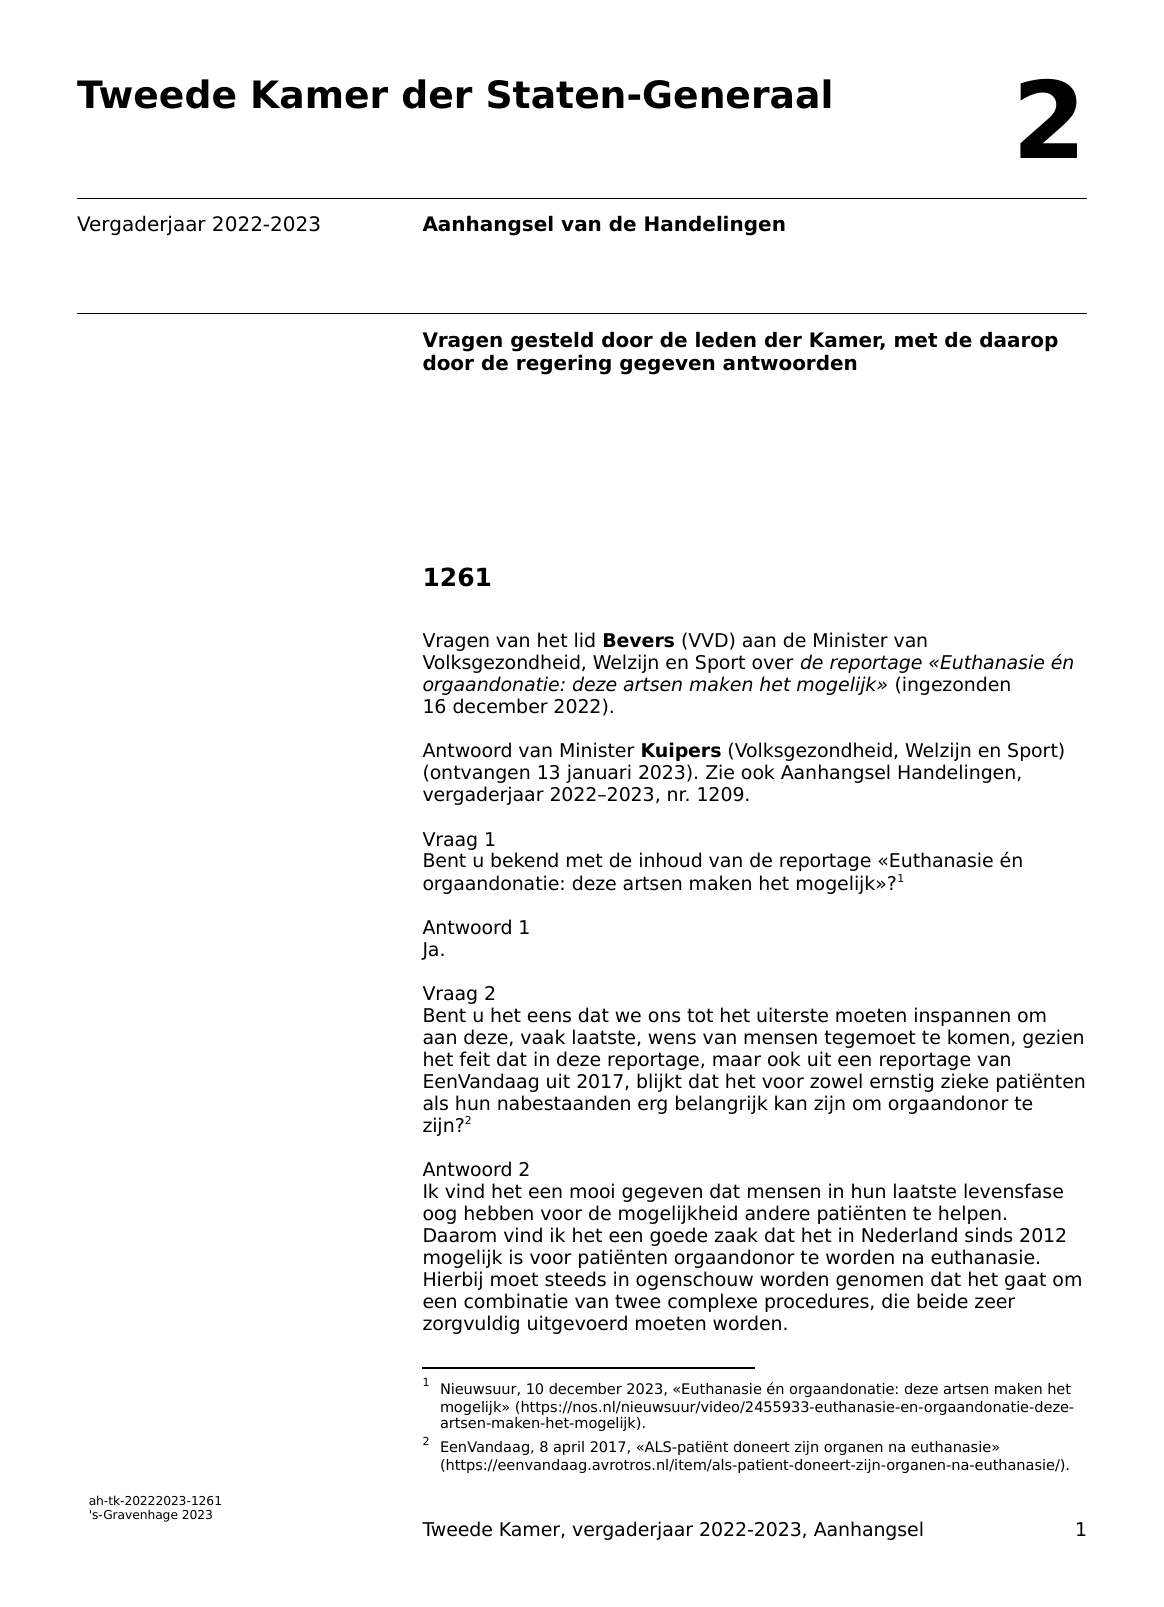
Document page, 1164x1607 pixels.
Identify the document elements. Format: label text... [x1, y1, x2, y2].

table_cell [77, 314, 422, 375]
text Ik vind het een mooi gegeven dat mensen in hun laatste levensfase oog hebben voor de mogelijkheid andere patiënten te helpen. Daarom vind ik het een goede zaak dat het in Nederland sinds 2012 mogelijk is voor patiënten orgaandonor te worden na euthanasie. Hierbij moet steeds in ogenschouw worden genomen dat het gaat om een combinatie van twee complexe procedures, die beide zeer zorgvuldig uitgevoerd moeten worden. [422, 1181, 1087, 1334]
text 1261 [422, 563, 1087, 592]
table_cell Vergaderjaar 2022-2023 [77, 199, 422, 313]
table_cell Vragen gesteld door de leden der Kamer, met de daarop door de regering gegeven antwoorden [422, 314, 1087, 375]
text Antwoord 2 [422, 1159, 1087, 1181]
table_cell Aanhangsel van de Handelingen [422, 199, 1087, 313]
text Vragen van het lid Bevers (VVD) aan de Minister van Volksgezondheid, Welzijn en Sport over de reportage «Euthanasie én orgaandonatie: deze artsen maken het mogelijk» (ingezonden 16 december 2022). [422, 630, 1087, 718]
text Bent u bekend met de inhoud van de reportage «Euthanasie én orgaandonatie: deze artsen maken het mogelijk»? [422, 850, 1087, 894]
text ah-tk-20222023-1261 [88, 1494, 323, 1508]
text 's-Gravenhage 2023 [88, 1508, 323, 1522]
text EenVandaag, 8 april 2017, «ALS-patiënt doneert zijn organen na euthanasie» (https://eenvandaag.avrotros.nl/item/als-patient-doneert-zijn-organen-na-euthanasie/). [422, 1435, 1087, 1474]
text Nieuwsuur, 10 december 2023, «Euthanasie én orgaandonatie: deze artsen maken het mogelijk» (https://nos.nl/nieuwsuur/video/2455933-euthanasie-en-orgaandonatie-deze-artsen-maken-het-mogelijk). [422, 1377, 1087, 1432]
text Vraag 2 [422, 983, 1087, 1005]
table_header 2 [886, 59, 1087, 198]
text Antwoord van Minister Kuipers (Volksgezondheid, Welzijn en Sport) (ontvangen 13 januari 2023). Zie ook Aanhangsel Handelingen, vergaderjaar 2022–2023, nr. 1209. [422, 740, 1087, 806]
text Vraag 1 [422, 828, 1087, 850]
text Antwoord 1 [422, 917, 1087, 938]
text Bent u het eens dat we ons tot het uiterste moeten inspannen om aan deze, vaak laatste, wens van mensen tegemoet te komen, gezien het feit dat in deze reportage, maar ook uit een reportage van EenVandaag uit 2017, blijkt dat het voor zowel ernstig zieke patiënten als hun nabestaanden erg belangrijk kan zijn om orgaandonor te zijn? [422, 1005, 1087, 1137]
text Ja. [422, 938, 1087, 961]
table_header Tweede Kamer der Staten-Generaal [77, 59, 886, 198]
